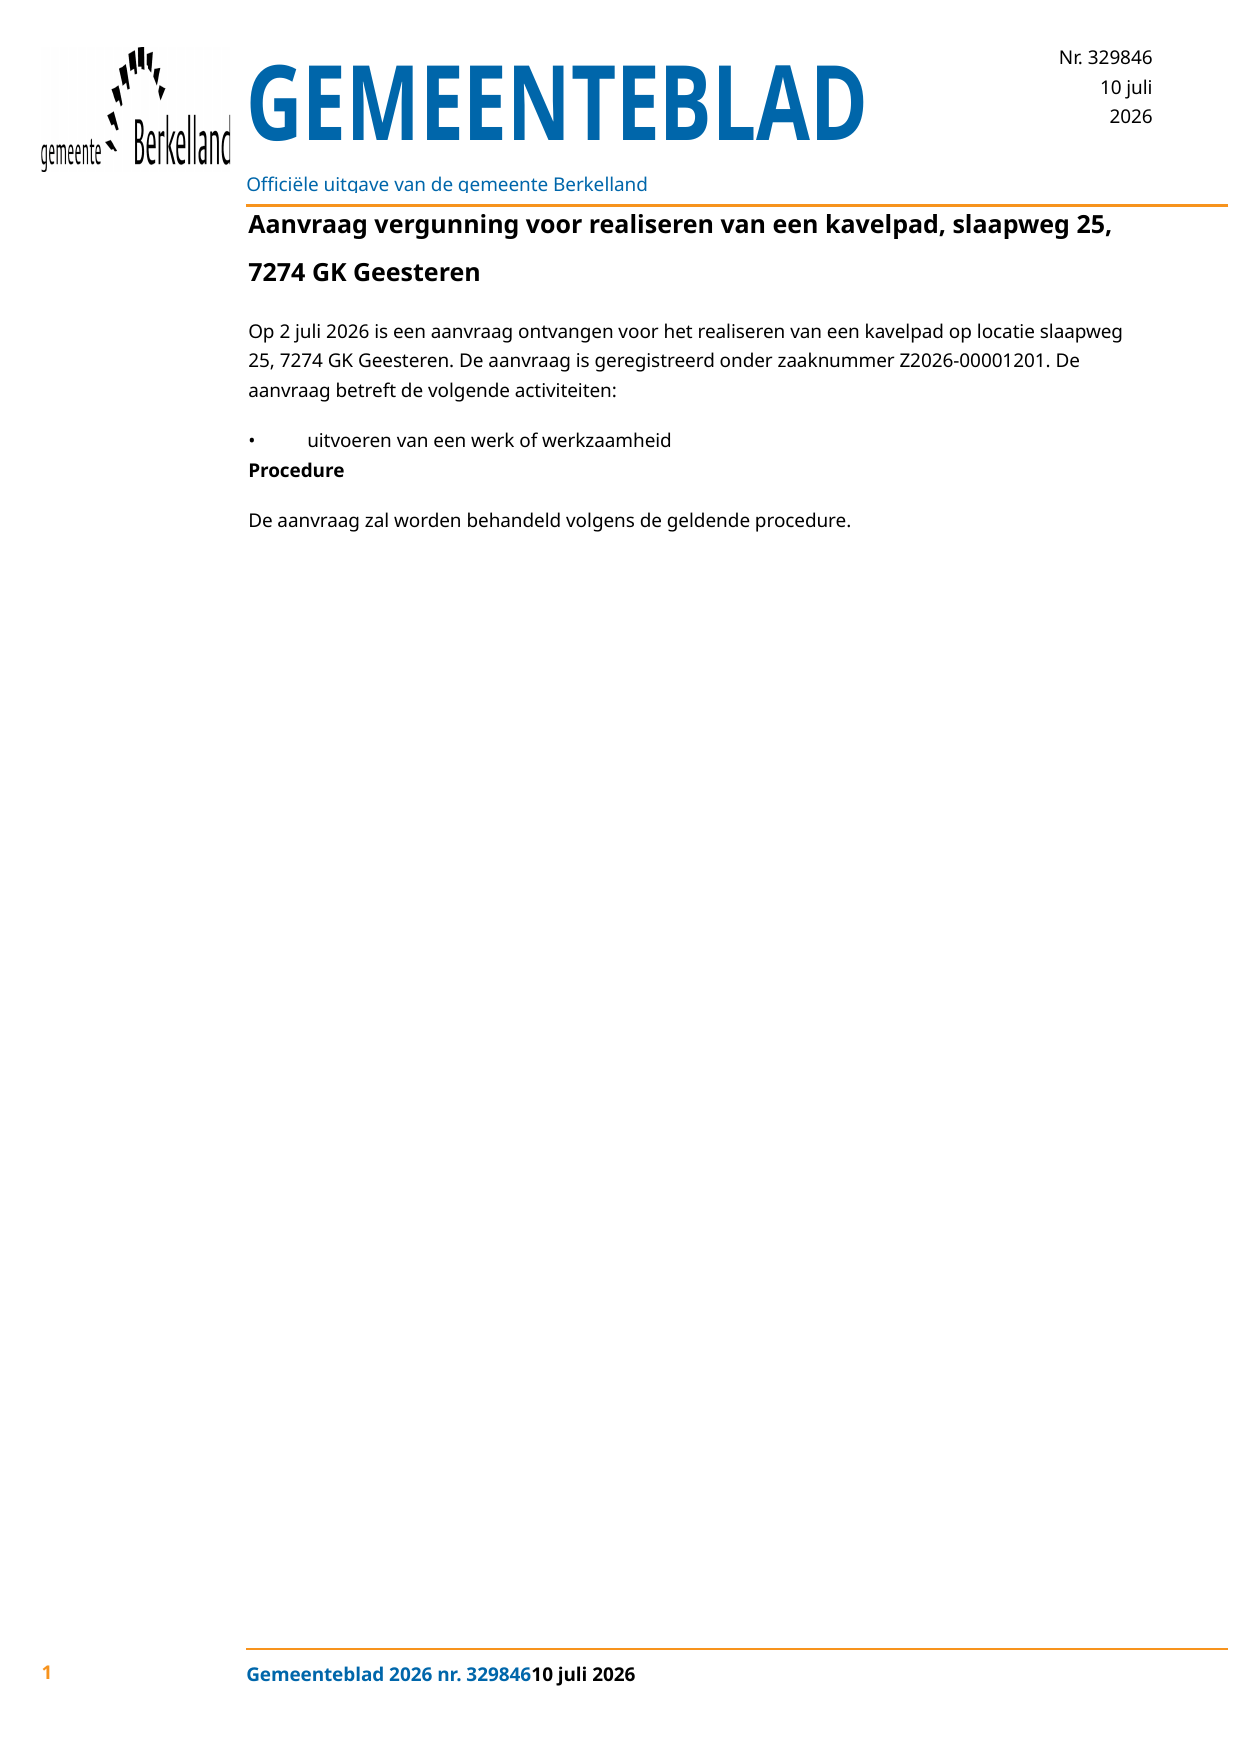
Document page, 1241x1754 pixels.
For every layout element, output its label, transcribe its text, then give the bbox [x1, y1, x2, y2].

text Aanvraag vergunning voor realiseren van een kavelpad, slaapweg 25, 7274 GK Geesteren [248, 207, 1152, 288]
picture [41, 47, 231, 172]
text Op 2 juli 2026 is een aanvraag ontvangen voor het realiseren van een kavelpad op locatie slaapweg 25, 7274 GK Geesteren. De aanvraag is geregistreerd onder zaaknummer Z2026-00001201. De aanvraag betreft de volgende activiteiten: [248, 318, 1152, 403]
text Procedure [248, 457, 1152, 483]
list uitvoeren van een werk of werkzaamheid [248, 427, 1152, 453]
text De aanvraag zal worden behandeld volgens de geldende procedure. [248, 507, 1152, 533]
